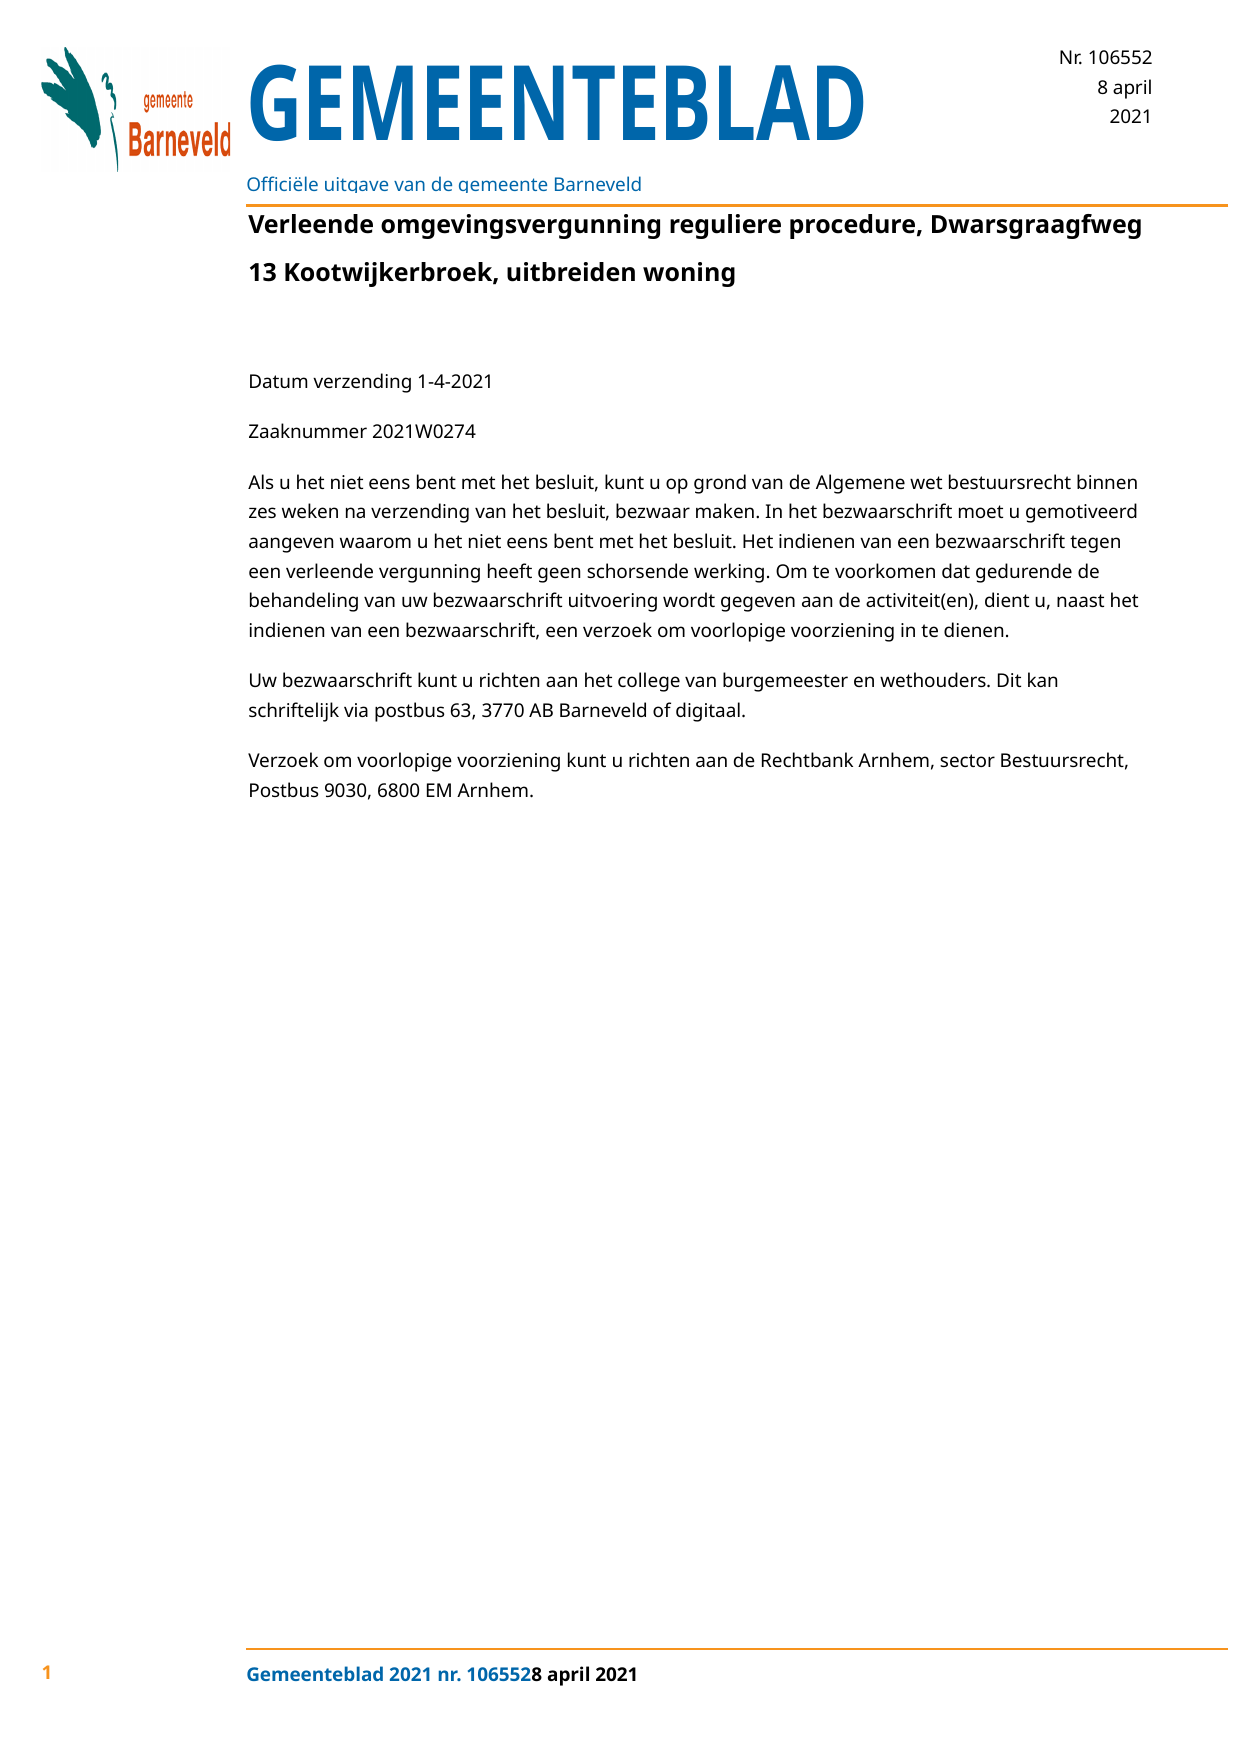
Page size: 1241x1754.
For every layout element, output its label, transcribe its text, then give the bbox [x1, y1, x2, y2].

text Verleende omgevingsvergunning reguliere procedure, Dwarsgraagfweg 13 Kootwijkerbroek, uitbreiden woning [248, 207, 1152, 288]
text Datum verzending 1-4-2021 [248, 368, 1152, 394]
text Zaaknummer 2021W0274 [248, 419, 1152, 444]
text Verzoek om voorlopige voorziening kunt u richten aan de Rechtbank Arnhem, sector Bestuursrecht, Postbus 9030, 6800 EM Arnhem. [248, 747, 1152, 803]
picture [41, 47, 231, 172]
text Uw bezwaarschrift kunt u richten aan het college van burgemeester en wethouders. Dit kan schriftelijk via postbus 63, 3770 AB Barneveld of digitaal. [248, 667, 1152, 723]
text Als u het niet eens bent met het besluit, kunt u op grond van de Algemene wet bestuursrecht binnen zes weken na verzending van het besluit, bezwaar maken. In het bezwaarschrift moet u gemotiveerd aangeven waarom u het niet eens bent met het besluit. Het indienen van een bezwaarschrift tegen een verleende vergunning heeft geen schorsende werking. Om te voorkomen dat gedurende de behandeling van uw bezwaarschrift uitvoering wordt gegeven aan de activiteit(en), dient u, naast het indienen van een bezwaarschrift, een verzoek om voorlopige voorziening in te dienen. [248, 469, 1152, 643]
